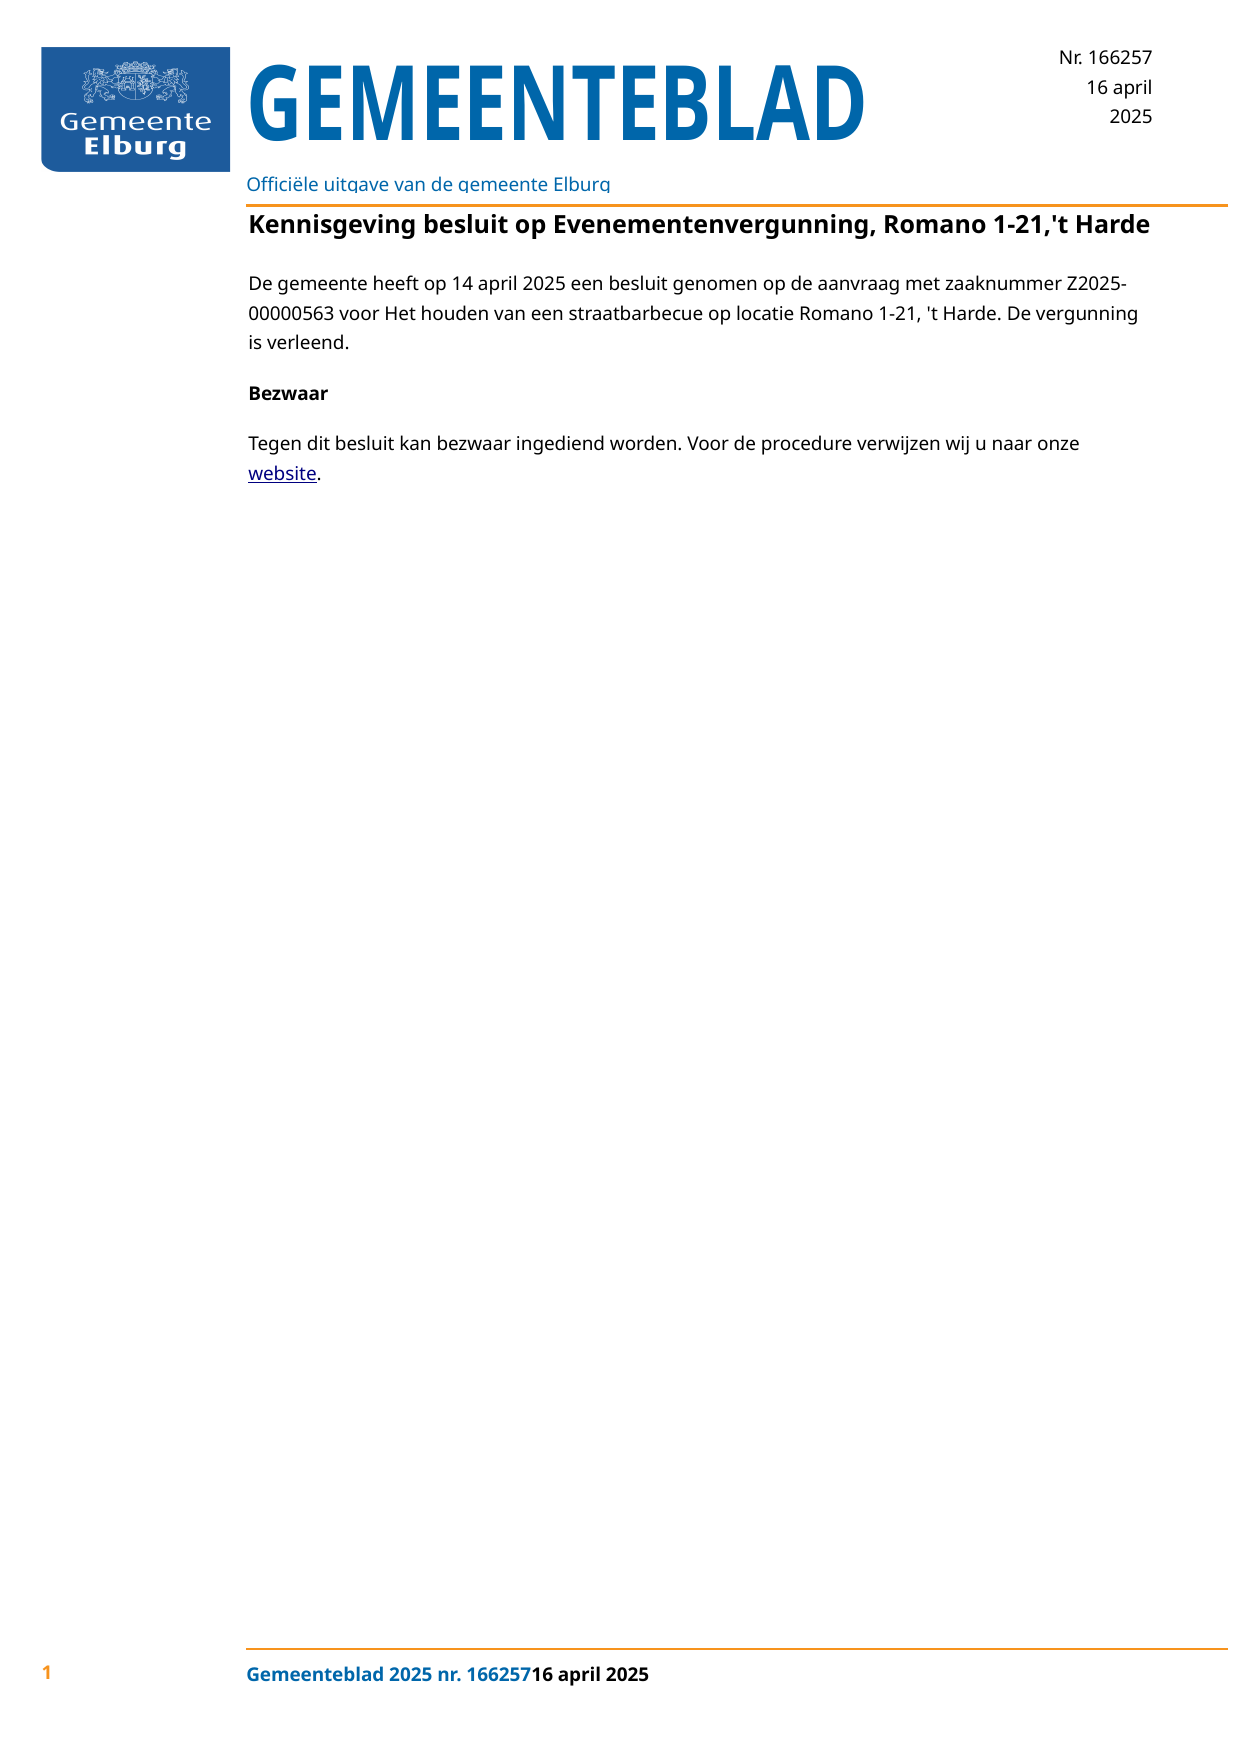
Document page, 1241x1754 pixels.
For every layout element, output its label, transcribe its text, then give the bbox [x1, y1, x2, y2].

picture [41, 47, 231, 172]
text Kennisgeving besluit op Evenementenvergunning, Romano 1-21,'t Harde [248, 207, 1152, 241]
text Tegen dit besluit kan bezwaar ingediend worden. Voor de procedure verwijzen wij u naar onze website. [248, 430, 1152, 486]
text Bezwaar [248, 380, 1152, 406]
text De gemeente heeft op 14 april 2025 een besluit genomen op de aanvraag met zaaknummer Z2025-00000563 voor Het houden van een straatbarbecue op locatie Romano 1-21, 't Harde. De vergunning is verleend. [248, 270, 1152, 355]
